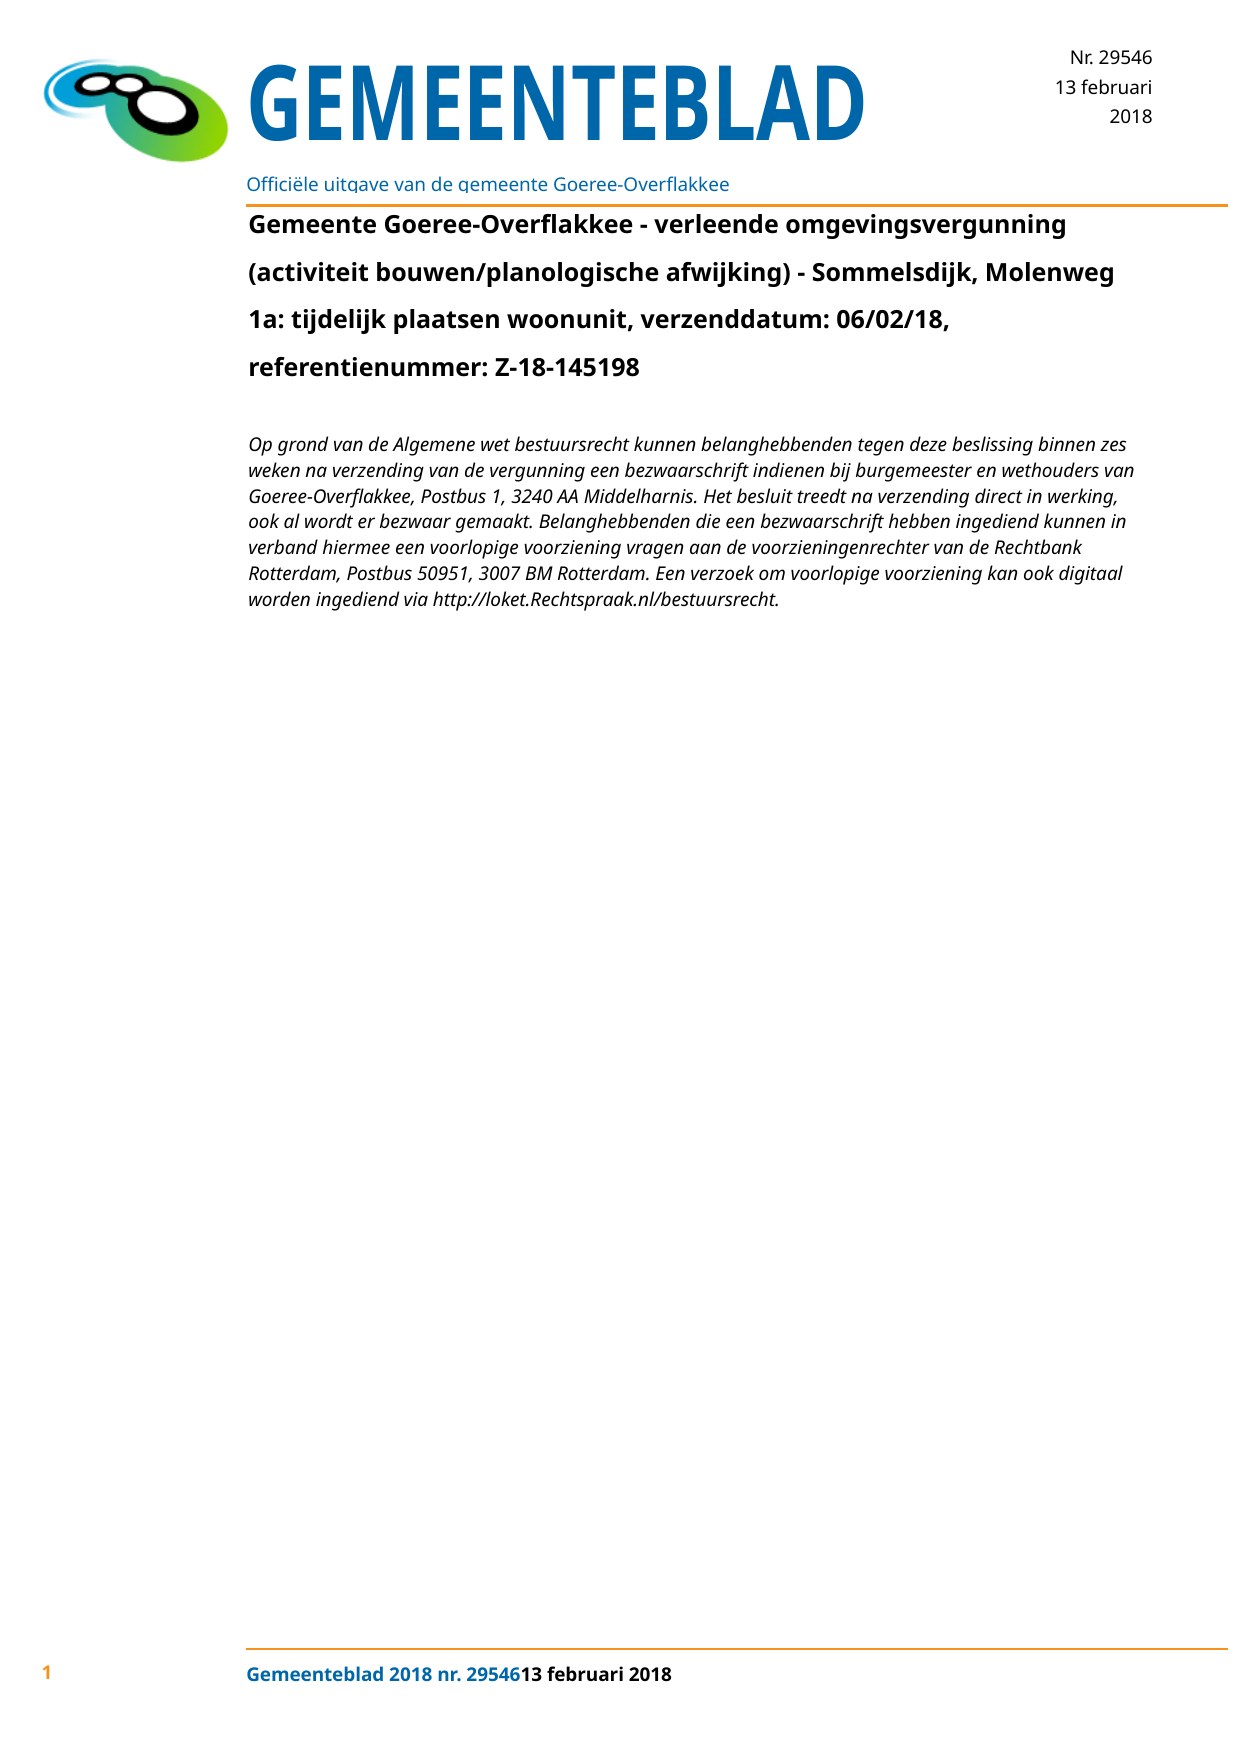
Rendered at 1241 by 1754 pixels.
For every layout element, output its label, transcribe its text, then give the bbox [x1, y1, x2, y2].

text Op grond van de Algemene wet bestuursrecht kunnen belanghebbenden tegen deze beslissing binnen zes weken na verzending van de vergunning een bezwaarschrift indienen bij burgemeester en wethouders van Goeree-Overflakkee, Postbus 1, 3240 AA Middelharnis. Het besluit treedt na verzending direct in werking, ook al wordt er bezwaar gemaakt. Belanghebbenden die een bezwaarschrift hebben ingediend kunnen in verband hiermee een voorlopige voorziening vragen aan de voorzieningenrechter van de Rechtbank Rotterdam, Postbus 50951, 3007 BM Rotterdam. Een verzoek om voorlopige voorziening kan ook digitaal worden ingediend via http://loket.Rechtspraak.nl/bestuursrecht. [248, 431, 1152, 611]
text Gemeente Goeree-Overflakkee - verleende omgevingsvergunning (activiteit bouwen/planologische afwijking) - Sommelsdijk, Molenweg 1a: tijdelijk plaatsen woonunit, verzenddatum: 06/02/18, referentienummer: Z-18-145198 [248, 207, 1152, 384]
picture [41, 47, 231, 172]
